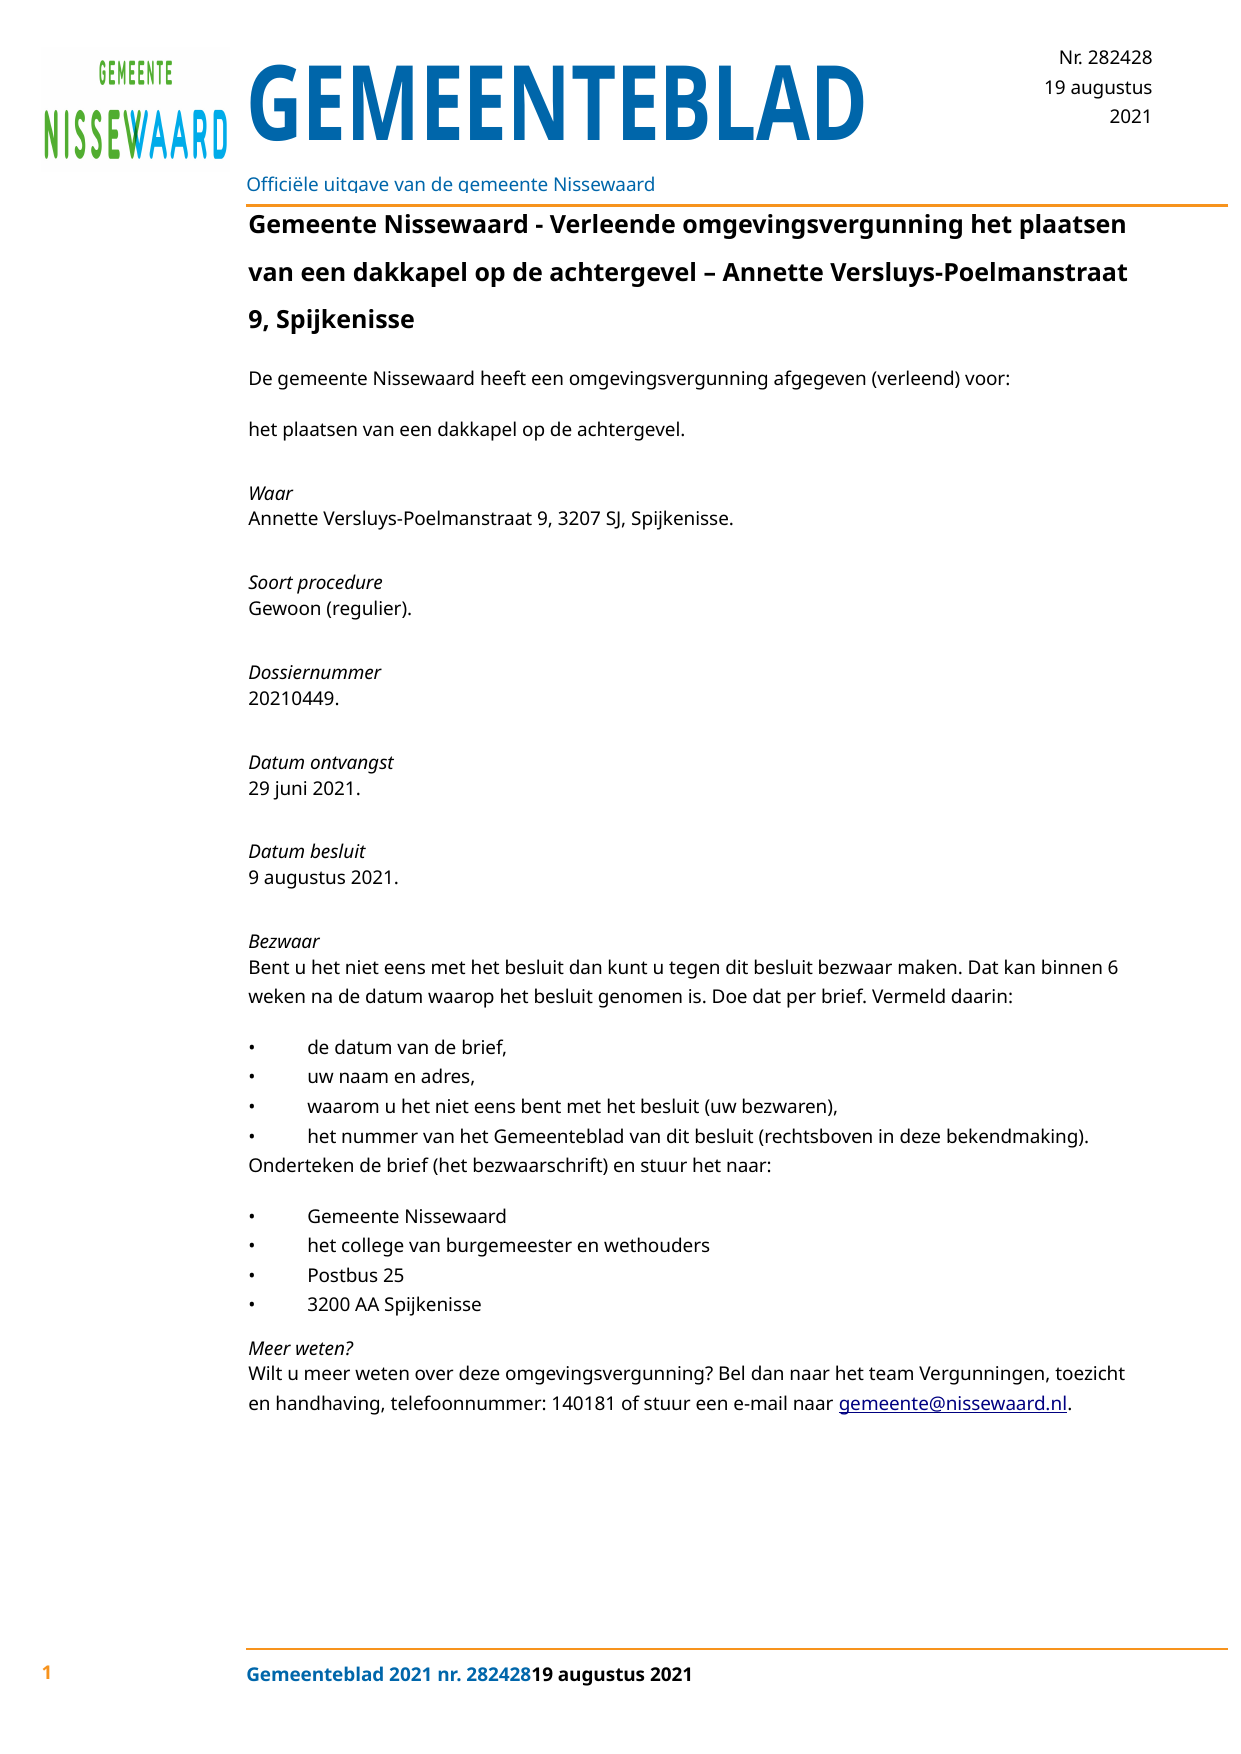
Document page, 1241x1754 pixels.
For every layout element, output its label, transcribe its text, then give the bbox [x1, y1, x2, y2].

text Datum besluit [248, 839, 1152, 864]
text Datum ontvangst [248, 749, 1152, 775]
text Bent u het niet eens met het besluit dan kunt u tegen dit besluit bezwaar maken. Dat kan binnen 6 weken na de datum waarop het besluit genomen is. Doe dat per brief. Vermeld daarin: [248, 954, 1152, 1009]
text Gemeente Nissewaard - Verleende omgevingsvergunning het plaatsen van een dakkapel op de achtergevel – Annette Versluys-Poelmanstraat 9, Spijkenisse [248, 207, 1152, 336]
text De gemeente Nissewaard heeft een omgevingsvergunning afgegeven (verleend) voor: [248, 366, 1152, 391]
list het college van burgemeester en wethouders [248, 1232, 1152, 1258]
list 3200 AA Spijkenisse [248, 1292, 1152, 1317]
list uw naam en adres, [248, 1064, 1152, 1089]
text Onderteken de brief (het bezwaarschrift) en stuur het naar: [248, 1152, 1152, 1178]
text Dossiernummer [248, 659, 1152, 685]
text 9 augustus 2021. [248, 864, 1152, 890]
text het plaatsen van een dakkapel op de achtergevel. [248, 416, 1152, 442]
text 20210449. [248, 685, 1152, 711]
picture [41, 47, 231, 172]
text Meer weten? [248, 1335, 1152, 1360]
text Soort procedure [248, 569, 1152, 595]
text 29 juni 2021. [248, 775, 1152, 800]
text Gewoon (regulier). [248, 595, 1152, 621]
text Bezwaar [248, 928, 1152, 954]
list Postbus 25 [248, 1262, 1152, 1288]
text Wilt u meer weten over deze omgevingsvergunning? Bel dan naar het team Vergunningen, toezicht en handhaving, telefoonnummer: 140181 of stuur een e-mail naar gemeente@nissewaard.nl. [248, 1360, 1152, 1416]
list waarom u het niet eens bent met het besluit (uw bezwaren), [248, 1093, 1152, 1119]
list de datum van de brief, [248, 1034, 1152, 1060]
list het nummer van het Gemeenteblad van dit besluit (rechtsboven in deze bekendmaking). [248, 1123, 1152, 1148]
list Gemeente Nissewaard [248, 1203, 1152, 1228]
text Annette Versluys-Poelmanstraat 9, 3207 SJ, Spijkenisse. [248, 506, 1152, 531]
text Waar [248, 480, 1152, 506]
